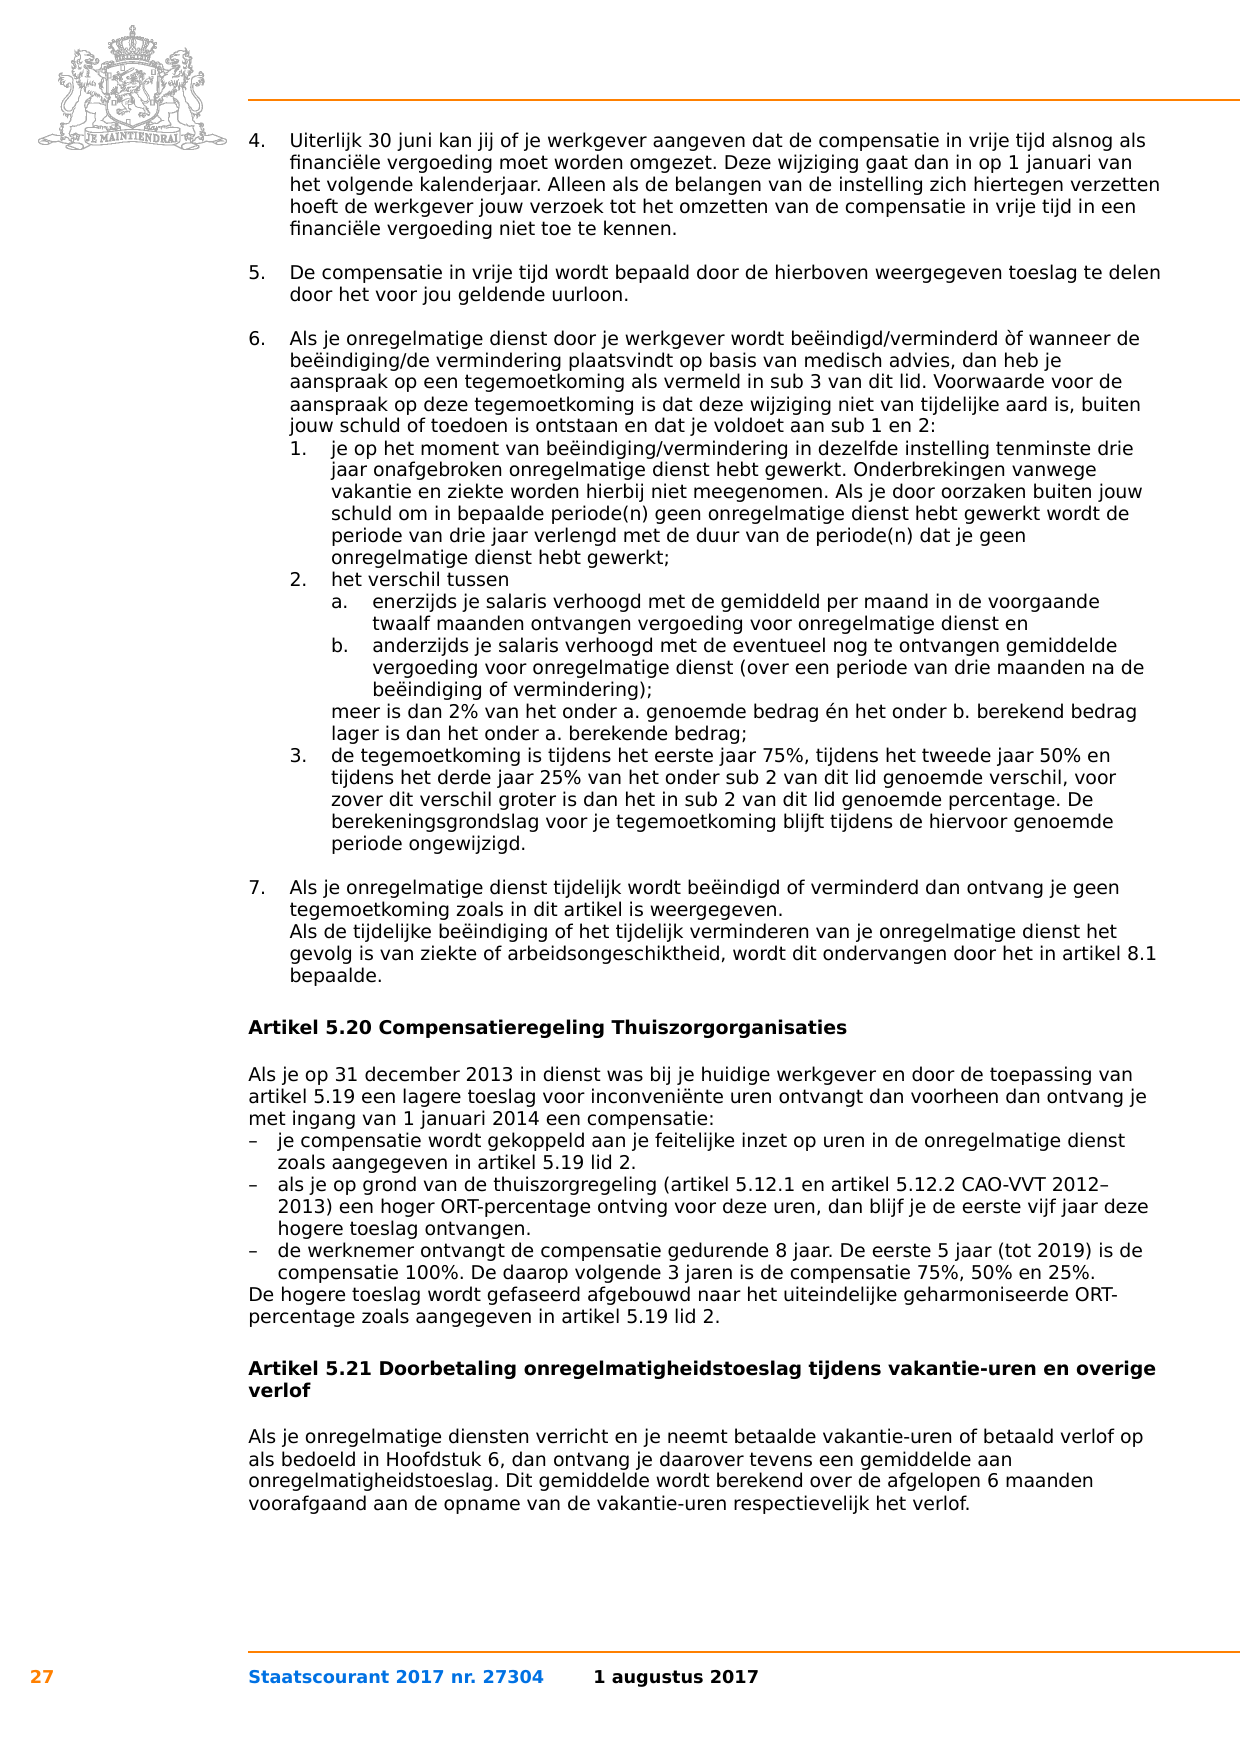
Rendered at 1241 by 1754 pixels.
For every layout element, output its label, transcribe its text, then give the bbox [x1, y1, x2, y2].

text a. enerzijds je salaris verhoogd met de gemiddeld per maand in de voorgaande twaalf maanden ontvangen vergoeding voor onregelmatige dienst en [331, 591, 1163, 635]
text De hogere toeslag wordt gefaseerd afgebouwd naar het uiteindelijke geharmoniseerde ORT-percentage zoals aangegeven in artikel 5.19 lid 2. [248, 1283, 1163, 1327]
text 7. Als je onregelmatige dienst tijdelijk wordt beëindigd of verminderd dan ontvang je geen tegemoetkoming zoals in dit artikel is weergegeven. [248, 877, 1163, 921]
text b. anderzijds je salaris verhoogd met de eventueel nog te ontvangen gemiddelde vergoeding voor onregelmatige dienst (over een periode van drie maanden na de beëindiging of vermindering); [331, 635, 1163, 701]
text – als je op grond van de thuiszorgregeling (artikel 5.12.1 en artikel 5.12.2 CAO-VVT 2012–2013) een hoger ORT-percentage ontving voor deze uren, dan blijf je de eerste vijf jaar deze hogere toeslag ontvangen. [248, 1174, 1163, 1239]
text 3. de tegemoetkoming is tijdens het eerste jaar 75%, tijdens het tweede jaar 50% en tijdens het derde jaar 25% van het onder sub 2 van dit lid genoemde verschil, voor zover dit verschil groter is dan het in sub 2 van dit lid genoemde percentage. De berekeningsgrondslag voor je tegemoetkoming blijft tijdens de hiervoor genoemde periode ongewijzigd. [289, 745, 1163, 855]
text 5. De compensatie in vrije tijd wordt bepaald door de hierboven weergegeven toeslag te delen door het voor jou geldende uurloon. [248, 262, 1163, 306]
text meer is dan 2% van het onder a. genoemde bedrag én het onder b. berekend bedrag lager is dan het onder a. berekende bedrag; [331, 701, 1163, 745]
text 4. Uiterlijk 30 juni kan jij of je werkgever aangeven dat de compensatie in vrije tijd alsnog als financiële vergoeding moet worden omgezet. Deze wijziging gaat dan in op 1 januari van het volgende kalenderjaar. Alleen als de belangen van de instelling zich hiertegen verzetten hoeft de werkgever jouw verzoek tot het omzetten van de compensatie in vrije tijd in een financiële vergoeding niet toe te kennen. [248, 130, 1163, 240]
text 6. Als je onregelmatige dienst door je werkgever wordt beëindigd/verminderd òf wanneer de beëindiging/de vermindering plaatsvindt op basis van medisch advies, dan heb je aanspraak op een tegemoetkoming als vermeld in sub 3 van dit lid. Voorwaarde voor de aanspraak op deze tegemoetkoming is dat deze wijziging niet van tijdelijke aard is, buiten jouw schuld of toedoen is ontstaan en dat je voldoet aan sub 1 en 2: [248, 327, 1163, 437]
text – de werknemer ontvangt de compensatie gedurende 8 jaar. De eerste 5 jaar (tot 2019) is de compensatie 100%. De daarop volgende 3 jaren is de compensatie 75%, 50% en 25%. [248, 1239, 1163, 1283]
text Als je op 31 december 2013 in dienst was bij je huidige werkgever en door de toepassing van artikel 5.19 een lagere toeslag voor inconveniënte uren ontvangt dan voorheen dan ontvang je met ingang van 1 januari 2014 een compensatie: [248, 1064, 1163, 1130]
text – je compensatie wordt gekoppeld aan je feitelijke inzet op uren in de onregelmatige dienst zoals aangegeven in artikel 5.19 lid 2. [248, 1130, 1163, 1174]
picture [38, 25, 227, 150]
text Als je onregelmatige diensten verricht en je neemt betaalde vakantie-uren of betaald verlof op als bedoeld in Hoofdstuk 6, dan ontvang je daarover tevens een gemiddelde aan onregelmatigheidstoeslag. Dit gemiddelde wordt berekend over de afgelopen 6 maanden voorafgaand aan de opname van de vakantie-uren respectievelijk het verlof. [248, 1426, 1163, 1514]
text 1. je op het moment van beëindiging/vermindering in dezelfde instelling tenminste drie jaar onafgebroken onregelmatige dienst hebt gewerkt. Onderbrekingen vanwege vakantie en ziekte worden hierbij niet meegenomen. Als je door oorzaken buiten jouw schuld om in bepaalde periode(n) geen onregelmatige dienst hebt gewerkt wordt de periode van drie jaar verlengd met de duur van de periode(n) dat je geen onregelmatige dienst hebt gewerkt; [289, 437, 1163, 569]
subtitle Artikel 5.20 Compensatieregeling Thuiszorgorganisaties [248, 1017, 1163, 1039]
subtitle Artikel 5.21 Doorbetaling onregelmatigheidstoeslag tijdens vakantie-uren en overige verlof [248, 1357, 1163, 1401]
text Als de tijdelijke beëindiging of het tijdelijk verminderen van je onregelmatige dienst het gevolg is van ziekte of arbeidsongeschiktheid, wordt dit ondervangen door het in artikel 8.1 bepaalde. [289, 921, 1163, 987]
text 2. het verschil tussen [289, 569, 1163, 591]
